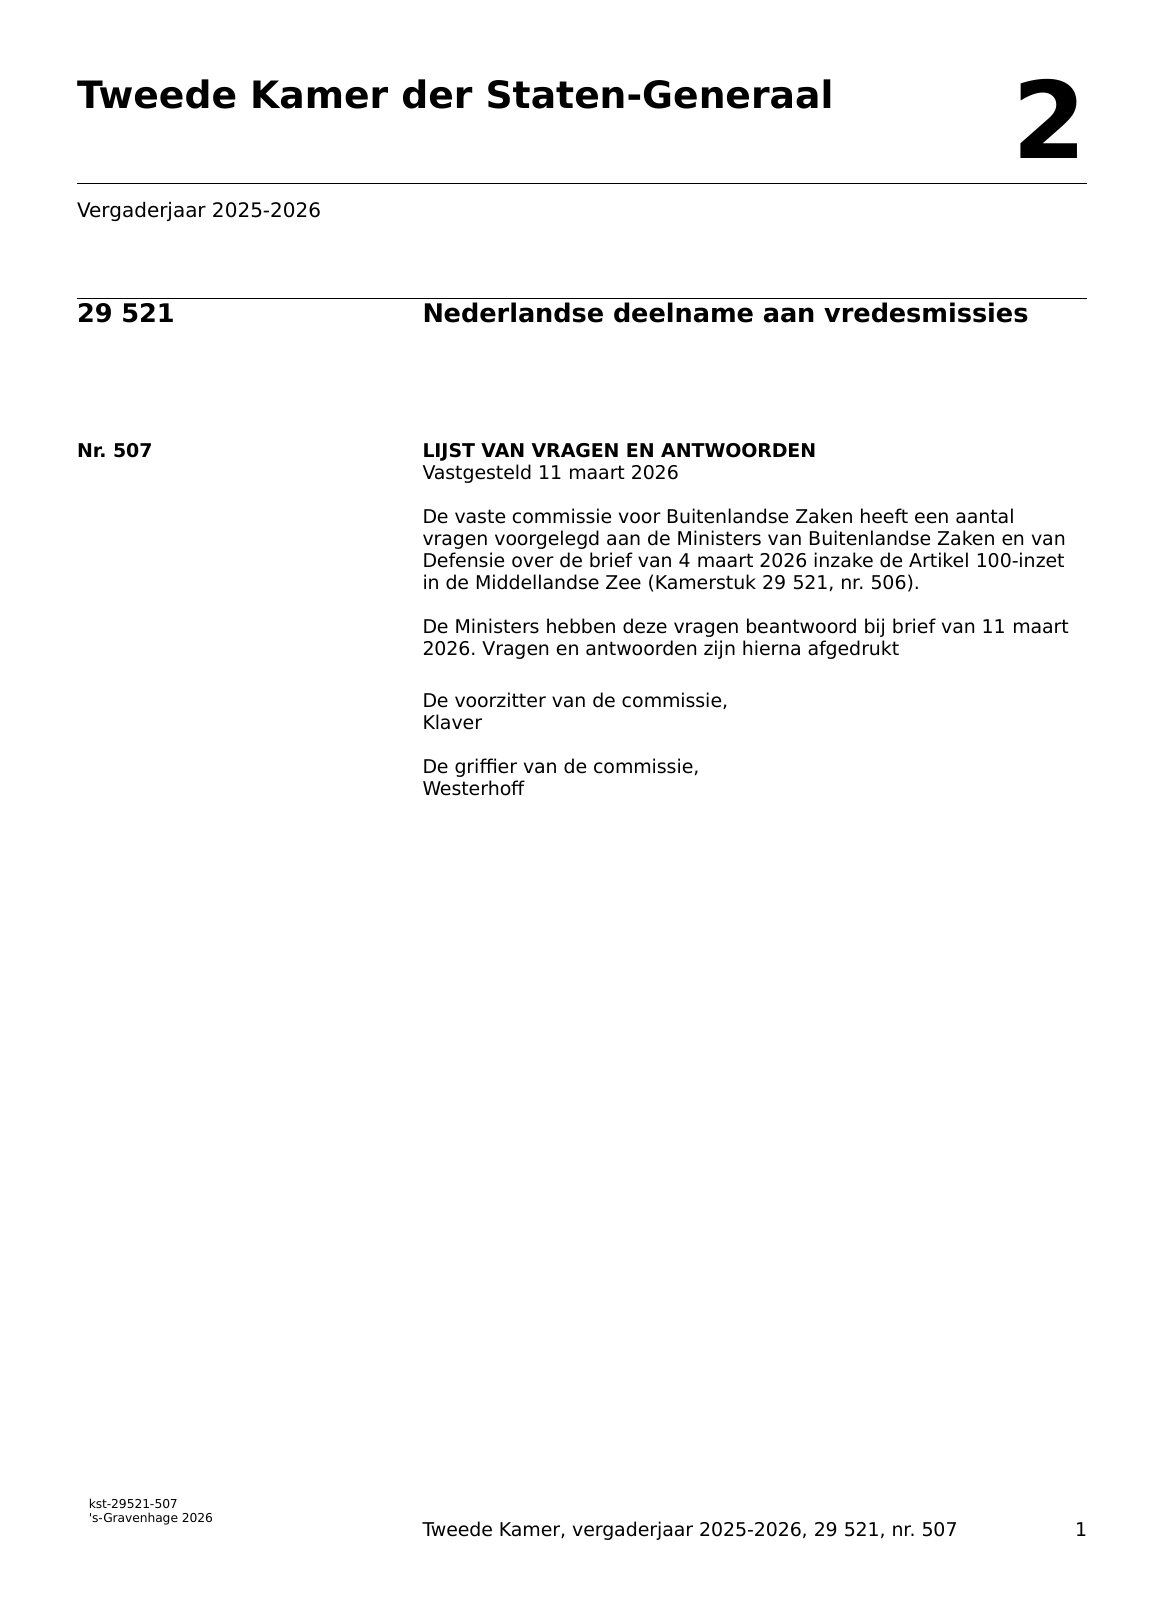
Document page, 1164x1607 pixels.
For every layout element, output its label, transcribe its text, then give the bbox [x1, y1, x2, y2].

text De voorzitter van de commissie, Klaver [422, 690, 1087, 734]
text 's-Gravenhage 2026 [88, 1511, 323, 1525]
subtitle Nr. 507 LIJST VAN VRAGEN EN ANTWOORDEN [77, 440, 1087, 462]
text Vastgesteld 11 maart 2026 [422, 462, 1087, 484]
text kst-29521-507 [88, 1497, 323, 1511]
table_header Tweede Kamer der Staten-Generaal [77, 59, 886, 183]
table_cell Vergaderjaar 2025-2026 [77, 184, 1087, 298]
text De griffier van de commissie, Westerhoff [422, 756, 1087, 800]
subtitle 29 521 Nederlandse deelname aan vredesmissies [77, 299, 1087, 329]
table_header 2 [886, 59, 1087, 183]
text De Ministers hebben deze vragen beantwoord bij brief van 11 maart 2026. Vragen en antwoorden zijn hierna afgedrukt [422, 616, 1087, 660]
text De vaste commissie voor Buitenlandse Zaken heeft een aantal vragen voorgelegd aan de Ministers van Buitenlandse Zaken en van Defensie over de brief van 4 maart 2026 inzake de Artikel 100-inzet in de Middellandse Zee (Kamerstuk 29 521, nr. 506). [422, 506, 1087, 594]
